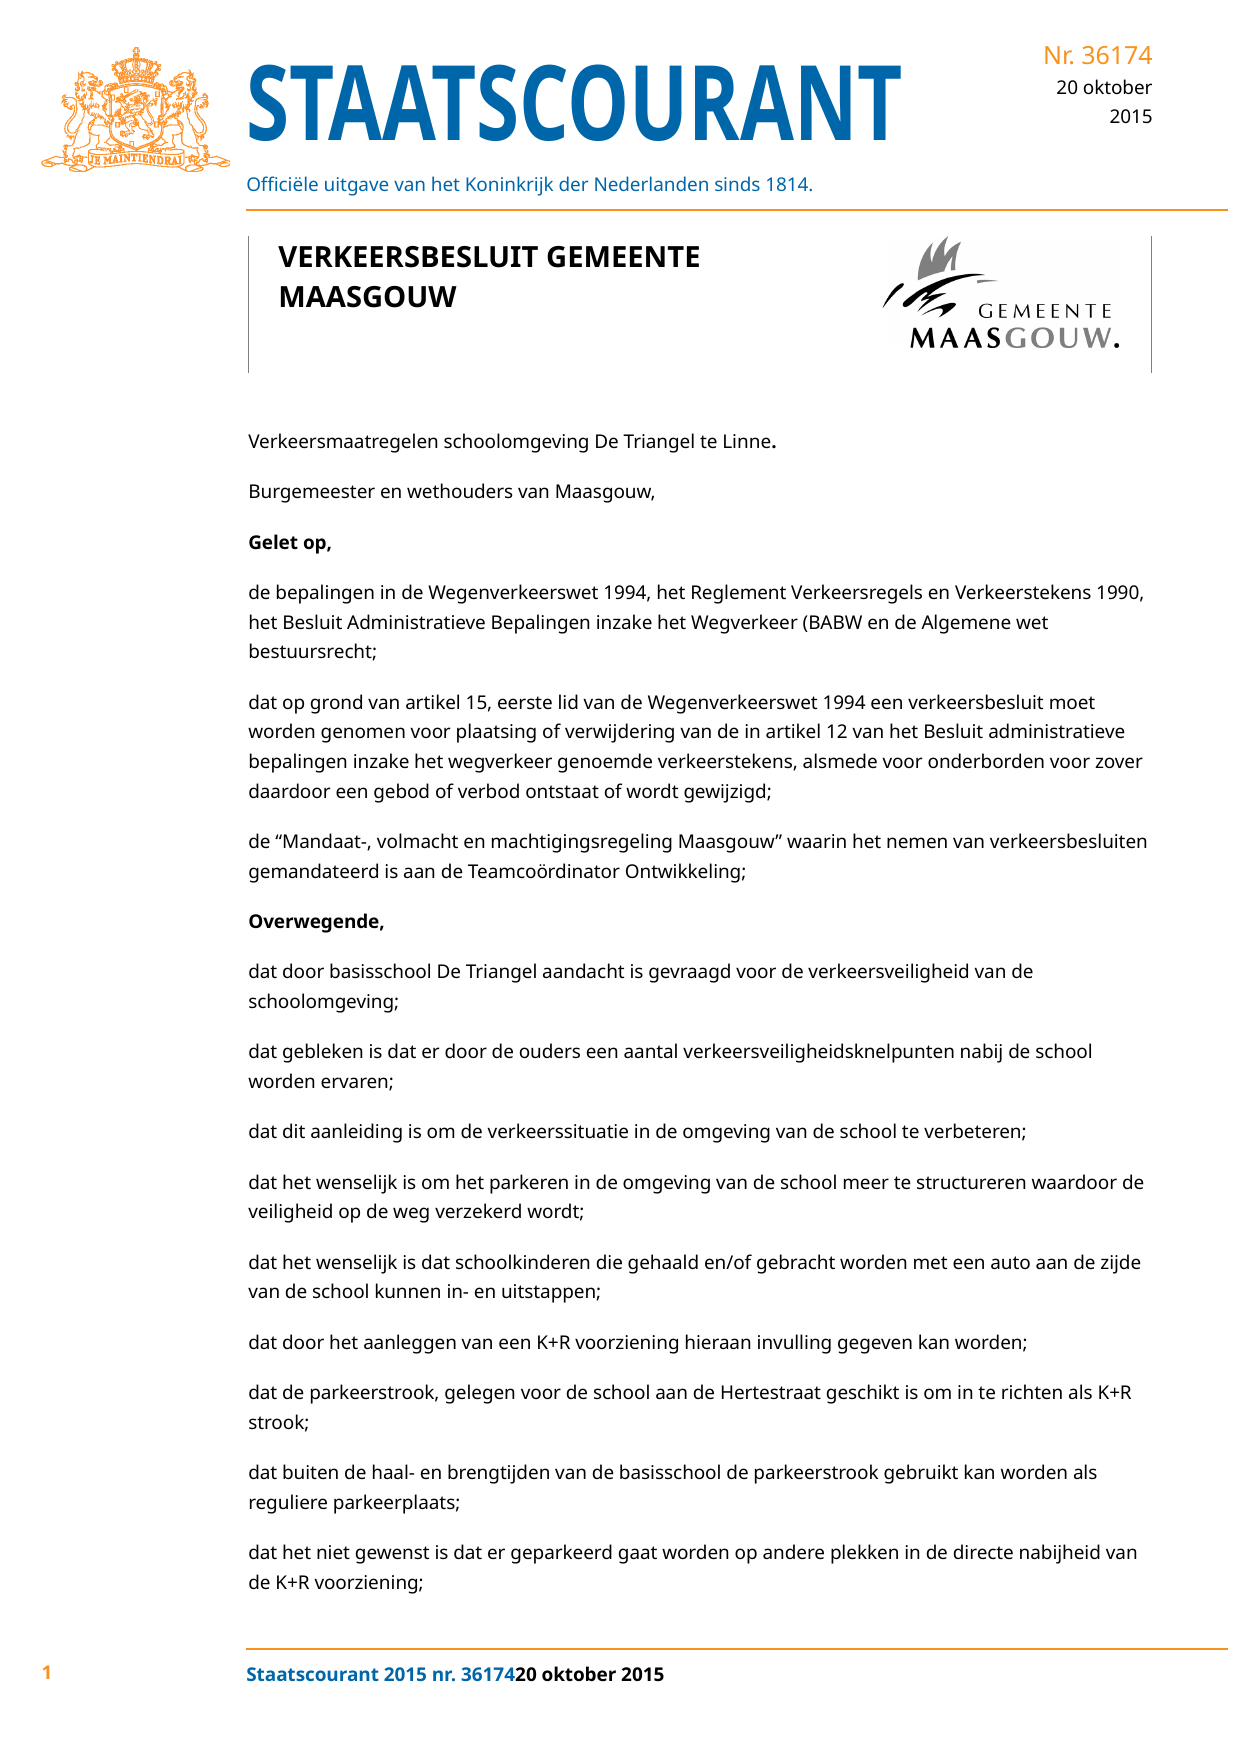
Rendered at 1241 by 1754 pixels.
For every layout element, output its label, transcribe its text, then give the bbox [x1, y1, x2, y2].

table_header [850, 236, 1151, 373]
text dat het niet gewenst is dat er geparkeerd gaat worden op andere plekken in de directe nabijheid van de K+R voorziening; [248, 1539, 1152, 1595]
picture [882, 236, 1119, 348]
text de bepalingen in de Wegenverkeerswet 1994, het Reglement Verkeersregels en Verkeerstekens 1990, het Besluit Administratieve Bepalingen inzake het Wegverkeer (BABW en de Algemene wet bestuursrecht; [248, 579, 1152, 664]
text dat het wenselijk is om het parkeren in de omgeving van de school meer te structureren waardoor de veiligheid op de weg verzekerd wordt; [248, 1169, 1152, 1224]
text dat de parkeerstrook, gelegen voor de school aan de Hertestraat geschikt is om in te richten als K+R strook; [248, 1379, 1152, 1435]
text dat gebleken is dat er door de ouders een aantal verkeersveiligheidsknelpunten nabij de school worden ervaren; [248, 1039, 1152, 1094]
text dat door basisschool De Triangel aandacht is gevraagd voor de verkeersveiligheid van de schoolomgeving; [248, 959, 1152, 1014]
picture [41, 47, 231, 172]
text Gelet op, [248, 529, 1152, 555]
table_header VERKEERSBESLUIT GEMEENTE MAASGOUW [249, 236, 850, 373]
text Overwegende, [248, 908, 1152, 934]
text Verkeersmaatregelen schoolomgeving De Triangel te Linne. [248, 428, 1152, 454]
text Burgemeester en wethouders van Maasgouw, [248, 479, 1152, 504]
text dat door het aanleggen van een K+R voorziening hieraan invulling gegeven kan worden; [248, 1329, 1152, 1355]
text dat buiten de haal- en brengtijden van de basisschool de parkeerstrook gebruikt kan worden als reguliere parkeerplaats; [248, 1459, 1152, 1515]
text dat het wenselijk is dat schoolkinderen die gehaald en/of gebracht worden met een auto aan de zijde van de school kunnen in- en uitstappen; [248, 1249, 1152, 1304]
text de “Mandaat-, volmacht en machtigingsregeling Maasgouw” waarin het nemen van verkeersbesluiten gemandateerd is aan de Teamcoördinator Ontwikkeling; [248, 828, 1152, 883]
text dat op grond van artikel 15, eerste lid van de Wegenverkeerswet 1994 een verkeersbesluit moet worden genomen voor plaatsing of verwijdering van de in artikel 12 van het Besluit administratieve bepalingen inzake het wegverkeer genoemde verkeerstekens, alsmede voor onderborden voor zover daardoor een gebod of verbod ontstaat of wordt gewijzigd; [248, 689, 1152, 803]
text dat dit aanleiding is om de verkeerssituatie in de omgeving van de school te verbeteren; [248, 1119, 1152, 1144]
